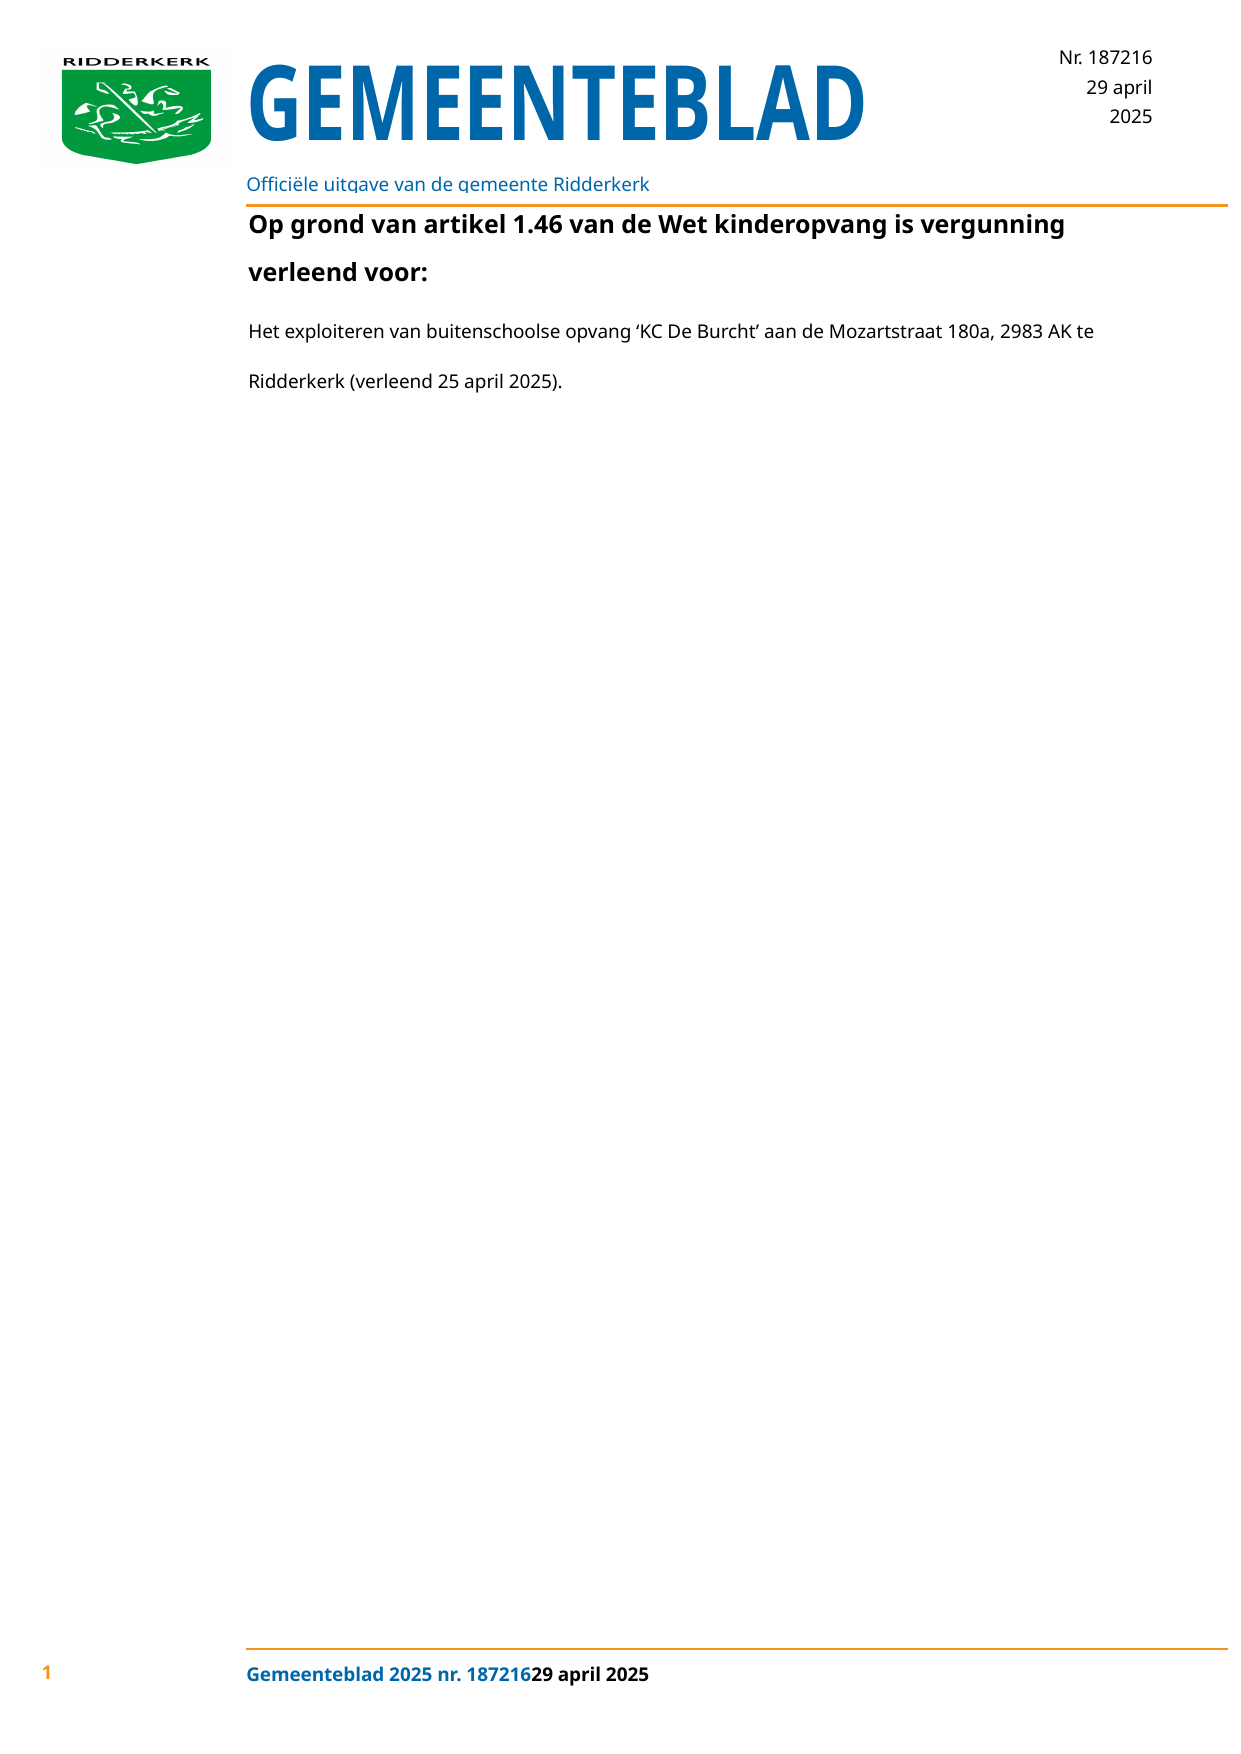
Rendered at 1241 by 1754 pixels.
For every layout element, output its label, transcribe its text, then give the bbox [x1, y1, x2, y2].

picture [41, 47, 231, 172]
text Ridderkerk (verleend 25 april 2025). [248, 368, 1152, 394]
text Het exploiteren van buitenschoolse opvang ‘KC De Burcht’ aan de Mozartstraat 180a, 2983 AK te [248, 318, 1152, 344]
text Op grond van artikel 1.46 van de Wet kinderopvang is vergunning verleend voor: [248, 207, 1152, 288]
